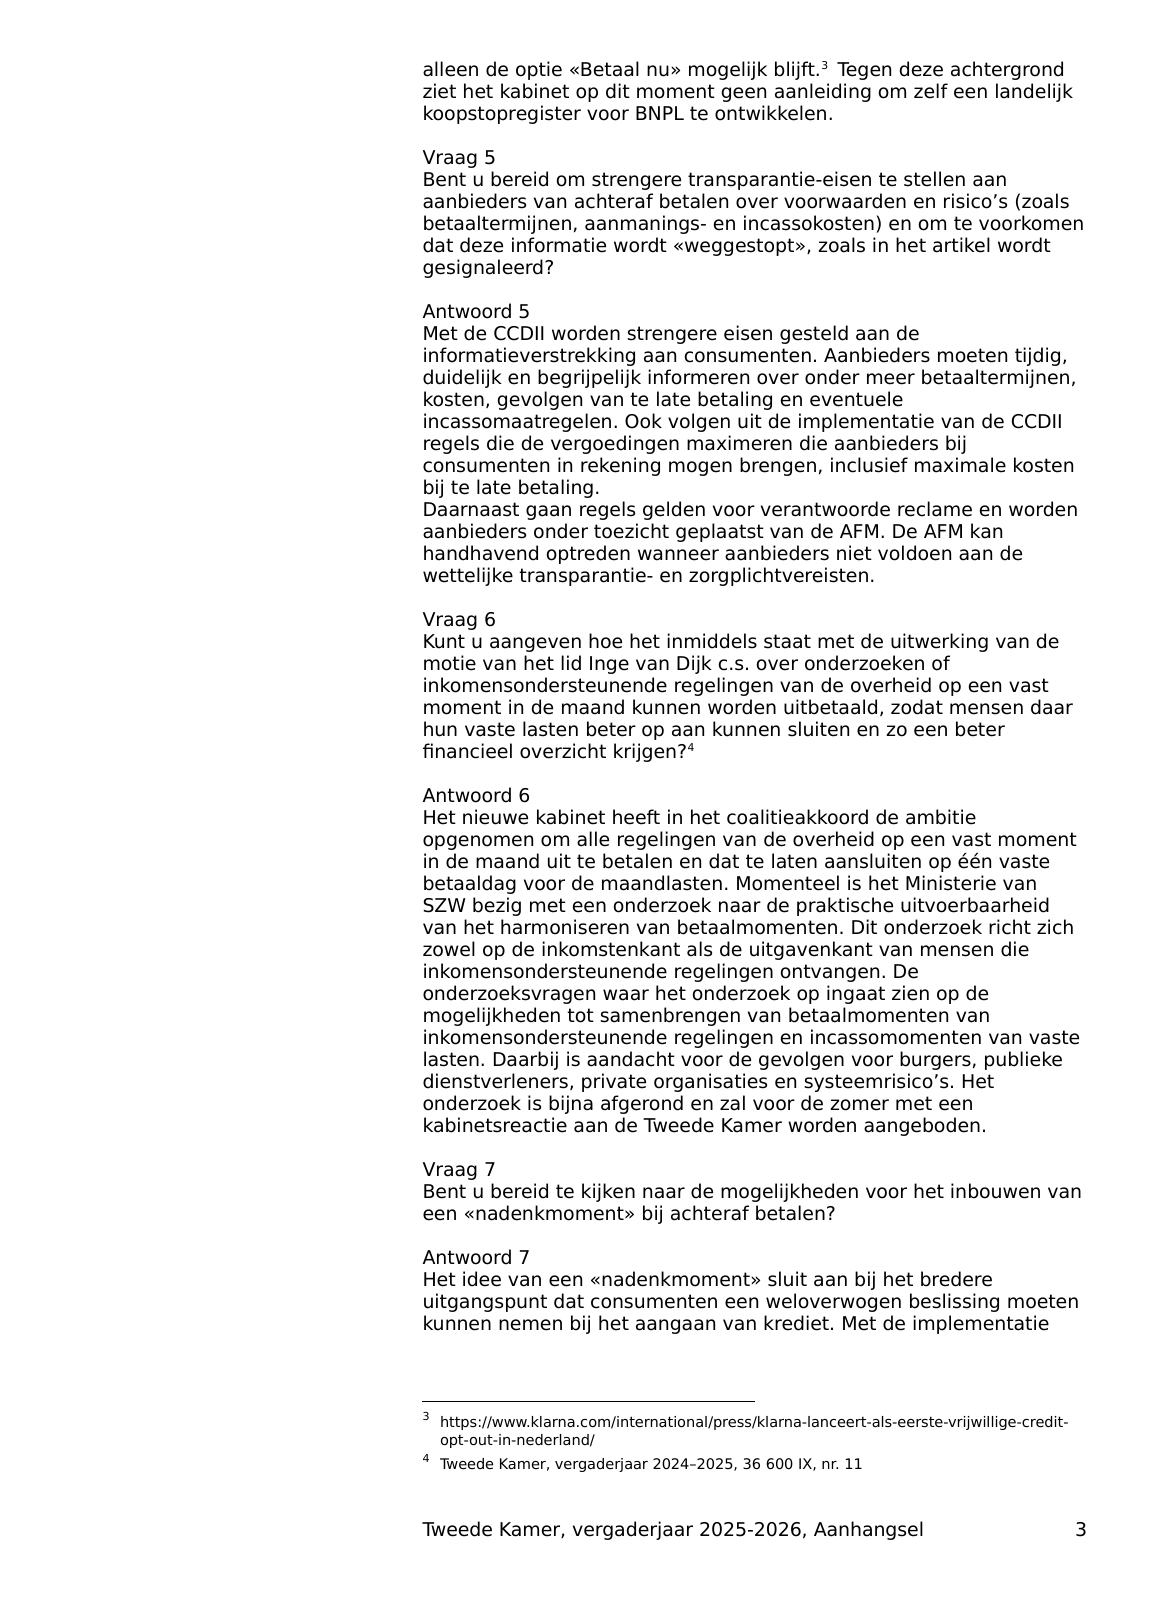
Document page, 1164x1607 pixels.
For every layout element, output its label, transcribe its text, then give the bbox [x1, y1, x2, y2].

text Tweede Kamer, vergaderjaar 2024–2025, 36 600 IX, nr. 11 [422, 1452, 1087, 1474]
text Vraag 7 [422, 1159, 1087, 1181]
text Het nieuwe kabinet heeft in het coalitieakkoord de ambitie opgenomen om alle regelingen van de overheid op een vast moment in de maand uit te betalen en dat te laten aansluiten op één vaste betaaldag voor de maandlasten. Momenteel is het Ministerie van SZW bezig met een onderzoek naar de praktische uitvoerbaarheid van het harmoniseren van betaalmomenten. Dit onderzoek richt zich zowel op de inkomstenkant als de uitgavenkant van mensen die inkomensondersteunende regelingen ontvangen. De onderzoeksvragen waar het onderzoek op ingaat zien op de mogelijkheden tot samenbrengen van betaalmomenten van inkomensondersteunende regelingen en incassomomenten van vaste lasten. Daarbij is aandacht voor de gevolgen voor burgers, publieke dienstverleners, private organisaties en systeemrisico’s. Het onderzoek is bijna afgerond en zal voor de zomer met een kabinetsreactie aan de Tweede Kamer worden aangeboden. [422, 807, 1087, 1137]
text Antwoord 5 [422, 301, 1087, 323]
text Bent u bereid om strengere transparantie-eisen te stellen aan aanbieders van achteraf betalen over voorwaarden en risico’s (zoals betaaltermijnen, aanmanings- en incassokosten) en om te voorkomen dat deze informatie wordt «weggestopt», zoals in het artikel wordt gesignaleerd? [422, 169, 1087, 279]
text Met de CCDII worden strengere eisen gesteld aan de informatieverstrekking aan consumenten. Aanbieders moeten tijdig, duidelijk en begrijpelijk informeren over onder meer betaaltermijnen, kosten, gevolgen van te late betaling en eventuele incassomaatregelen. Ook volgen uit de implementatie van de CCDII regels die de vergoedingen maximeren die aanbieders bij consumenten in rekening mogen brengen, inclusief maximale kosten bij te late betaling. [422, 323, 1087, 499]
text Antwoord 7 [422, 1247, 1087, 1269]
text Vraag 6 [422, 609, 1087, 631]
text Daarnaast gaan regels gelden voor verantwoorde reclame en worden aanbieders onder toezicht geplaatst van de AFM. De AFM kan handhavend optreden wanneer aanbieders niet voldoen aan de wettelijke transparantie- en zorgplichtvereisten. [422, 499, 1087, 587]
text alleen de optie «Betaal nu» mogelijk blijft. Tegen deze achtergrond ziet het kabinet op dit moment geen aanleiding om zelf een landelijk koopstopregister voor BNPL te ontwikkelen. [422, 59, 1087, 125]
text Bent u bereid te kijken naar de mogelijkheden voor het inbouwen van een «nadenkmoment» bij achteraf betalen? [422, 1181, 1087, 1225]
text https://www.klarna.com/international/press/klarna-lanceert-als-eerste-vrijwillige-credit-opt-out-in-nederland/ [422, 1410, 1087, 1449]
text Antwoord 6 [422, 785, 1087, 807]
text Kunt u aangeven hoe het inmiddels staat met de uitwerking van de motie van het lid Inge van Dijk c.s. over onderzoeken of inkomensondersteunende regelingen van de overheid op een vast moment in de maand kunnen worden uitbetaald, zodat mensen daar hun vaste lasten beter op aan kunnen sluiten en zo een beter financieel overzicht krijgen? [422, 631, 1087, 763]
text Het idee van een «nadenkmoment» sluit aan bij het bredere uitgangspunt dat consumenten een weloverwogen beslissing moeten kunnen nemen bij het aangaan van krediet. Met de implementatie [422, 1269, 1087, 1335]
text Vraag 5 [422, 147, 1087, 169]
